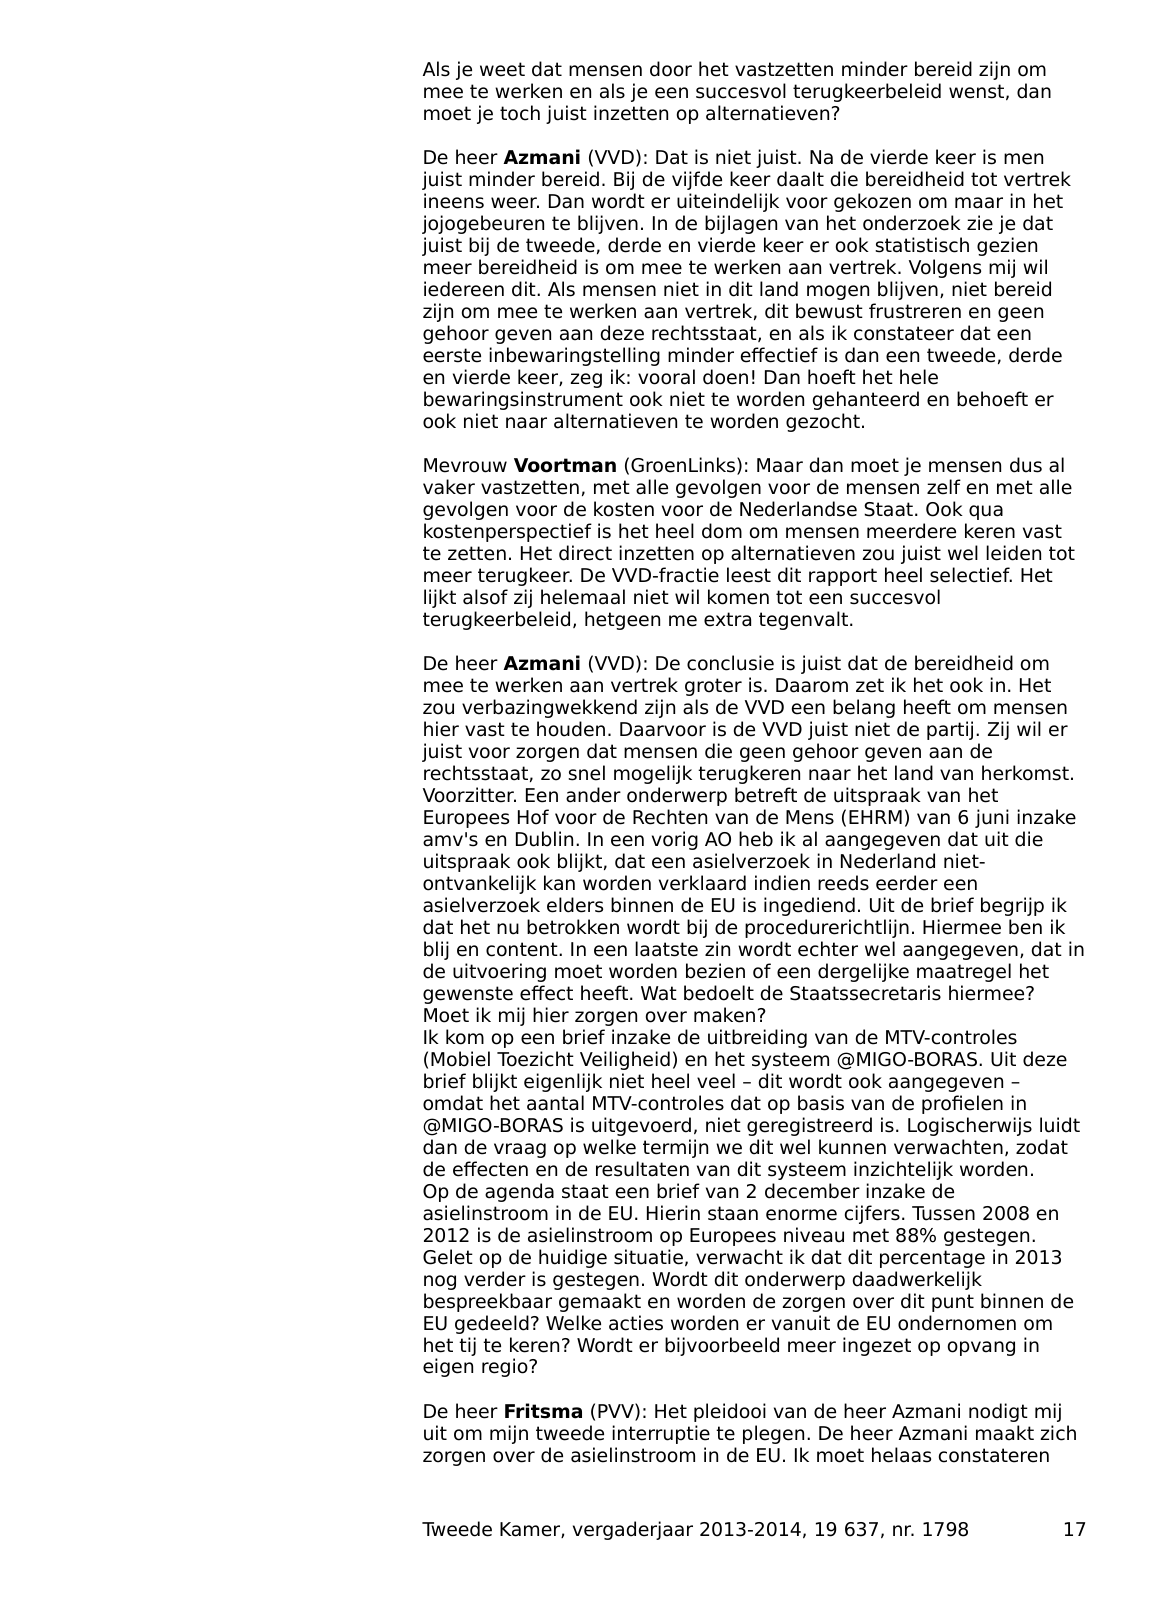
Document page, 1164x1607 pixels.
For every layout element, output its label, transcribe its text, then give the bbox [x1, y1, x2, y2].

text Voorzitter. Een ander onderwerp betreft de uitspraak van het Europees Hof voor de Rechten van de Mens (EHRM) van 6 juni inzake amv's en Dublin. In een vorig AO heb ik al aangegeven dat uit die uitspraak ook blijkt, dat een asielverzoek in Nederland niet-ontvankelijk kan worden verklaard indien reeds eerder een asielverzoek elders binnen de EU is ingediend. Uit de brief begrijp ik dat het nu betrokken wordt bij de procedurerichtlijn. Hiermee ben ik blij en content. In een laatste zin wordt echter wel aangegeven, dat in de uitvoering moet worden bezien of een dergelijke maatregel het gewenste effect heeft. Wat bedoelt de Staatssecretaris hiermee? Moet ik mij hier zorgen over maken? [422, 785, 1087, 1027]
text De heer Azmani (VVD): Dat is niet juist. Na de vierde keer is men juist minder bereid. Bij de vijfde keer daalt die bereidheid tot vertrek ineens weer. Dan wordt er uiteindelijk voor gekozen om maar in het jojogebeuren te blijven. In de bijlagen van het onderzoek zie je dat juist bij de tweede, derde en vierde keer er ook statistisch gezien meer bereidheid is om mee te werken aan vertrek. Volgens mij wil iedereen dit. Als mensen niet in dit land mogen blijven, niet bereid zijn om mee te werken aan vertrek, dit bewust frustreren en geen gehoor geven aan deze rechtsstaat, en als ik constateer dat een eerste inbewaringstelling minder effectief is dan een tweede, derde en vierde keer, zeg ik: vooral doen! Dan hoeft het hele bewaringsinstrument ook niet te worden gehanteerd en behoeft er ook niet naar alternatieven te worden gezocht. [422, 147, 1087, 433]
text Mevrouw Voortman (GroenLinks): Maar dan moet je mensen dus al vaker vastzetten, met alle gevolgen voor de mensen zelf en met alle gevolgen voor de kosten voor de Nederlandse Staat. Ook qua kostenperspectief is het heel dom om mensen meerdere keren vast te zetten. Het direct inzetten op alternatieven zou juist wel leiden tot meer terugkeer. De VVD-fractie leest dit rapport heel selectief. Het lijkt alsof zij helemaal niet wil komen tot een succesvol terugkeerbeleid, hetgeen me extra tegenvalt. [422, 455, 1087, 631]
text Op de agenda staat een brief van 2 december inzake de asielinstroom in de EU. Hierin staan enorme cijfers. Tussen 2008 en 2012 is de asielinstroom op Europees niveau met 88% gestegen. Gelet op de huidige situatie, verwacht ik dat dit percentage in 2013 nog verder is gestegen. Wordt dit onderwerp daadwerkelijk bespreekbaar gemaakt en worden de zorgen over dit punt binnen de EU gedeeld? Welke acties worden er vanuit de EU ondernomen om het tij te keren? Wordt er bijvoorbeeld meer ingezet op opvang in eigen regio? [422, 1181, 1087, 1378]
text De heer Azmani (VVD): De conclusie is juist dat de bereidheid om mee te werken aan vertrek groter is. Daarom zet ik het ook in. Het zou verbazingwekkend zijn als de VVD een belang heeft om mensen hier vast te houden. Daarvoor is de VVD juist niet de partij. Zij wil er juist voor zorgen dat mensen die geen gehoor geven aan de rechtsstaat, zo snel mogelijk terugkeren naar het land van herkomst. [422, 653, 1087, 785]
text De heer Fritsma (PVV): Het pleidooi van de heer Azmani nodigt mij uit om mijn tweede interruptie te plegen. De heer Azmani maakt zich zorgen over de asielinstroom in de EU. Ik moet helaas constateren [422, 1401, 1087, 1467]
text Als je weet dat mensen door het vastzetten minder bereid zijn om mee te werken en als je een succesvol terugkeerbeleid wenst, dan moet je toch juist inzetten op alternatieven? [422, 59, 1087, 125]
text Ik kom op een brief inzake de uitbreiding van de MTV-controles (Mobiel Toezicht Veiligheid) en het systeem @MIGO-BORAS. Uit deze brief blijkt eigenlijk niet heel veel – dit wordt ook aangegeven – omdat het aantal MTV-controles dat op basis van de profielen in @MIGO-BORAS is uitgevoerd, niet geregistreerd is. Logischerwijs luidt dan de vraag op welke termijn we dit wel kunnen verwachten, zodat de effecten en de resultaten van dit systeem inzichtelijk worden. [422, 1027, 1087, 1181]
